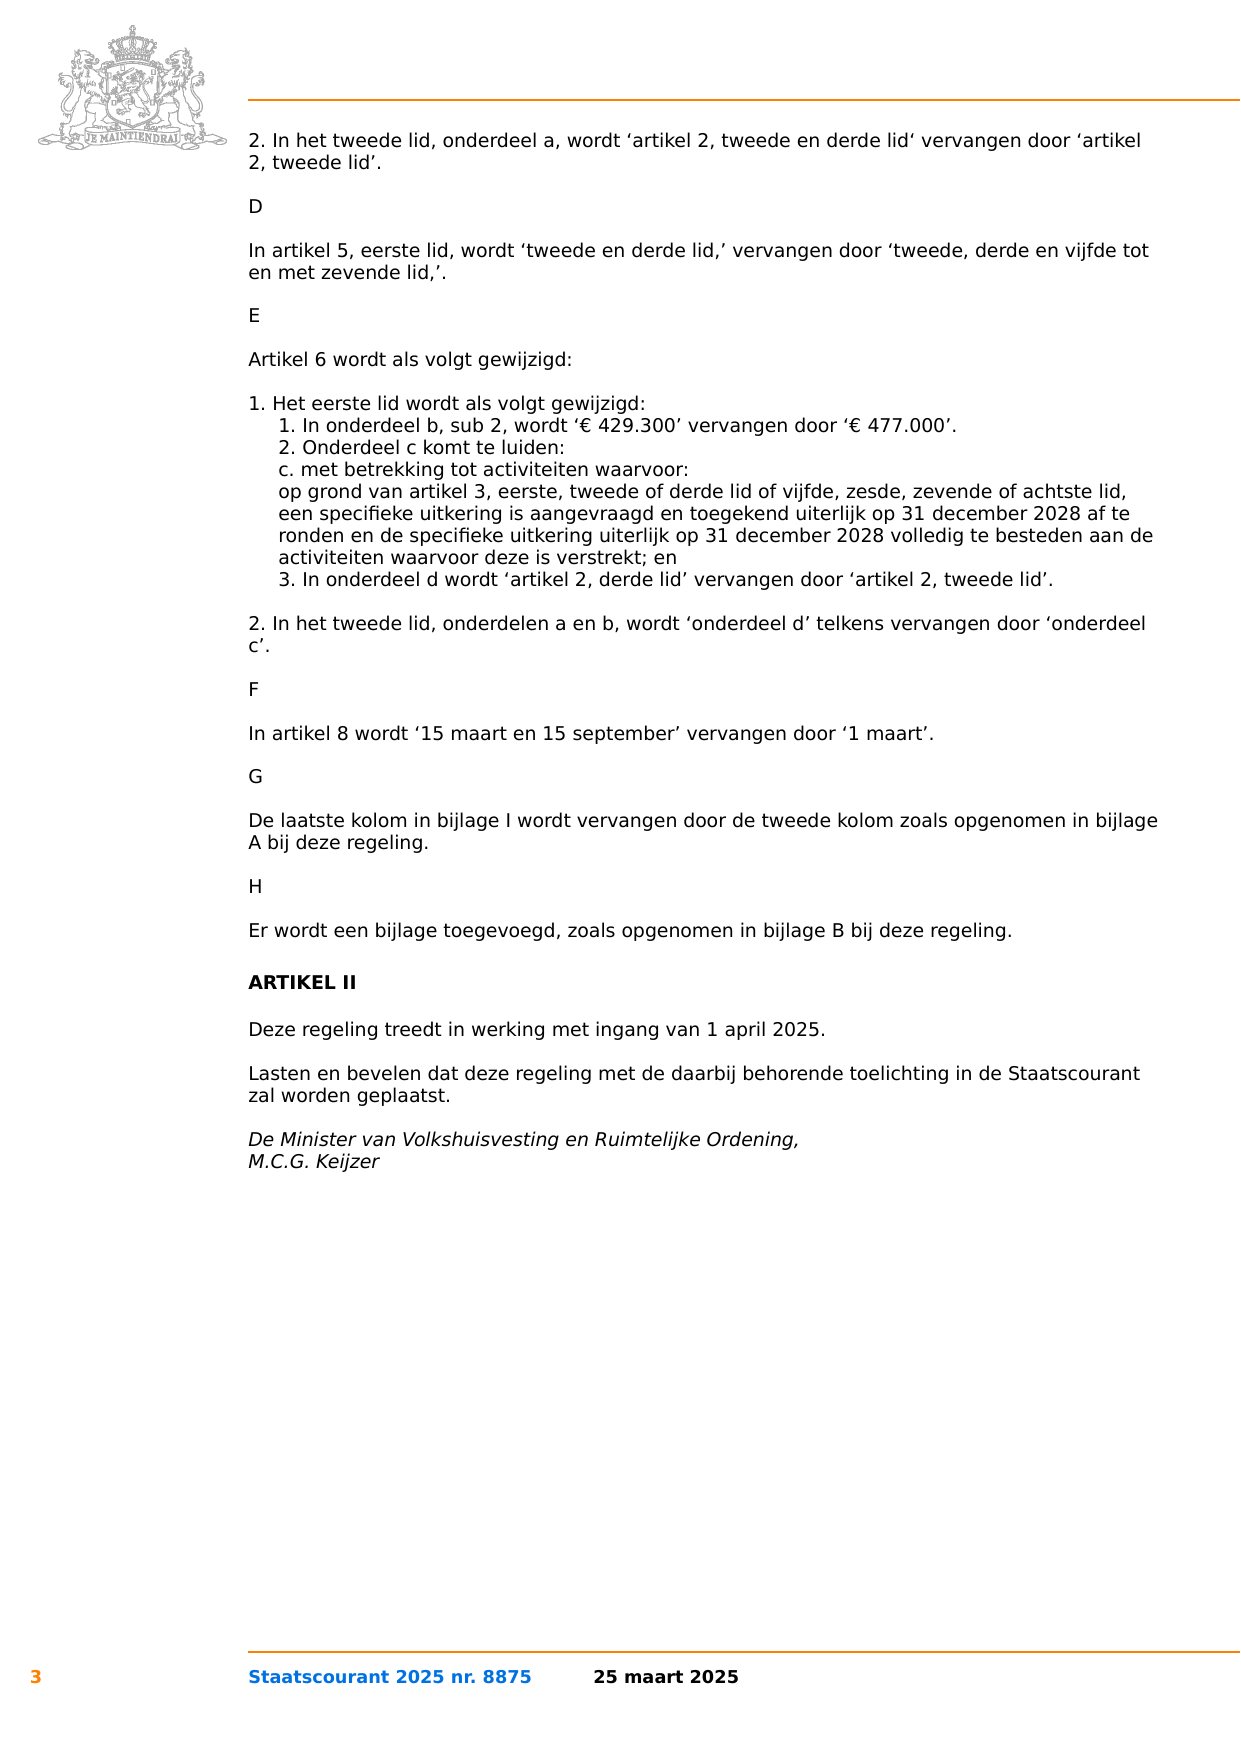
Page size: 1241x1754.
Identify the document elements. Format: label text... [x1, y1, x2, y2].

text 3. In onderdeel d wordt ‘artikel 2, derde lid’ vervangen door ‘artikel 2, tweede lid’. [278, 569, 1163, 591]
text 1. Het eerste lid wordt als volgt gewijzigd: [248, 393, 1163, 415]
text c. met betrekking tot activiteiten waarvoor: [278, 459, 1163, 481]
text Er wordt een bijlage toegevoegd, zoals opgenomen in bijlage B bij deze regeling. [248, 920, 1163, 942]
subtitle ARTIKEL II [248, 972, 1163, 994]
text 2. In het tweede lid, onderdelen a en b, wordt ‘onderdeel d’ telkens vervangen door ‘onderdeel c’. [248, 613, 1163, 657]
text Deze regeling treedt in werking met ingang van 1 april 2025. [248, 1019, 1163, 1041]
text De Minister van Volkshuisvesting en Ruimtelijke Ordening, M.C.G. Keijzer [248, 1128, 1163, 1172]
text Artikel 6 wordt als volgt gewijzigd: [248, 349, 1163, 371]
text F [248, 679, 1163, 701]
text De laatste kolom in bijlage I wordt vervangen door de tweede kolom zoals opgenomen in bijlage A bij deze regeling. [248, 810, 1163, 854]
picture [38, 25, 227, 150]
text In artikel 5, eerste lid, wordt ‘tweede en derde lid,’ vervangen door ‘tweede, derde en vijfde tot en met zevende lid,’. [248, 239, 1163, 283]
text H [248, 876, 1163, 898]
text 1. In onderdeel b, sub 2, wordt ‘€ 429.300’ vervangen door ‘€ 477.000’. [278, 415, 1163, 437]
text 2. Onderdeel c komt te luiden: [278, 437, 1163, 459]
text op grond van artikel 3, eerste, tweede of derde lid of vijfde, zesde, zevende of achtste lid, een specifieke uitkering is aangevraagd en toegekend uiterlijk op 31 december 2028 af te ronden en de specifieke uitkering uiterlijk op 31 december 2028 volledig te besteden aan de activiteiten waarvoor deze is verstrekt; en [278, 481, 1163, 569]
text In artikel 8 wordt ‘15 maart en 15 september’ vervangen door ‘1 maart’. [248, 722, 1163, 744]
text D [248, 196, 1163, 218]
text G [248, 766, 1163, 788]
text 2. In het tweede lid, onderdeel a, wordt ‘artikel 2, tweede en derde lid‘ vervangen door ‘artikel 2, tweede lid’. [248, 130, 1163, 174]
text E [248, 305, 1163, 327]
text Lasten en bevelen dat deze regeling met de daarbij behorende toelichting in de Staatscourant zal worden geplaatst. [248, 1063, 1163, 1107]
